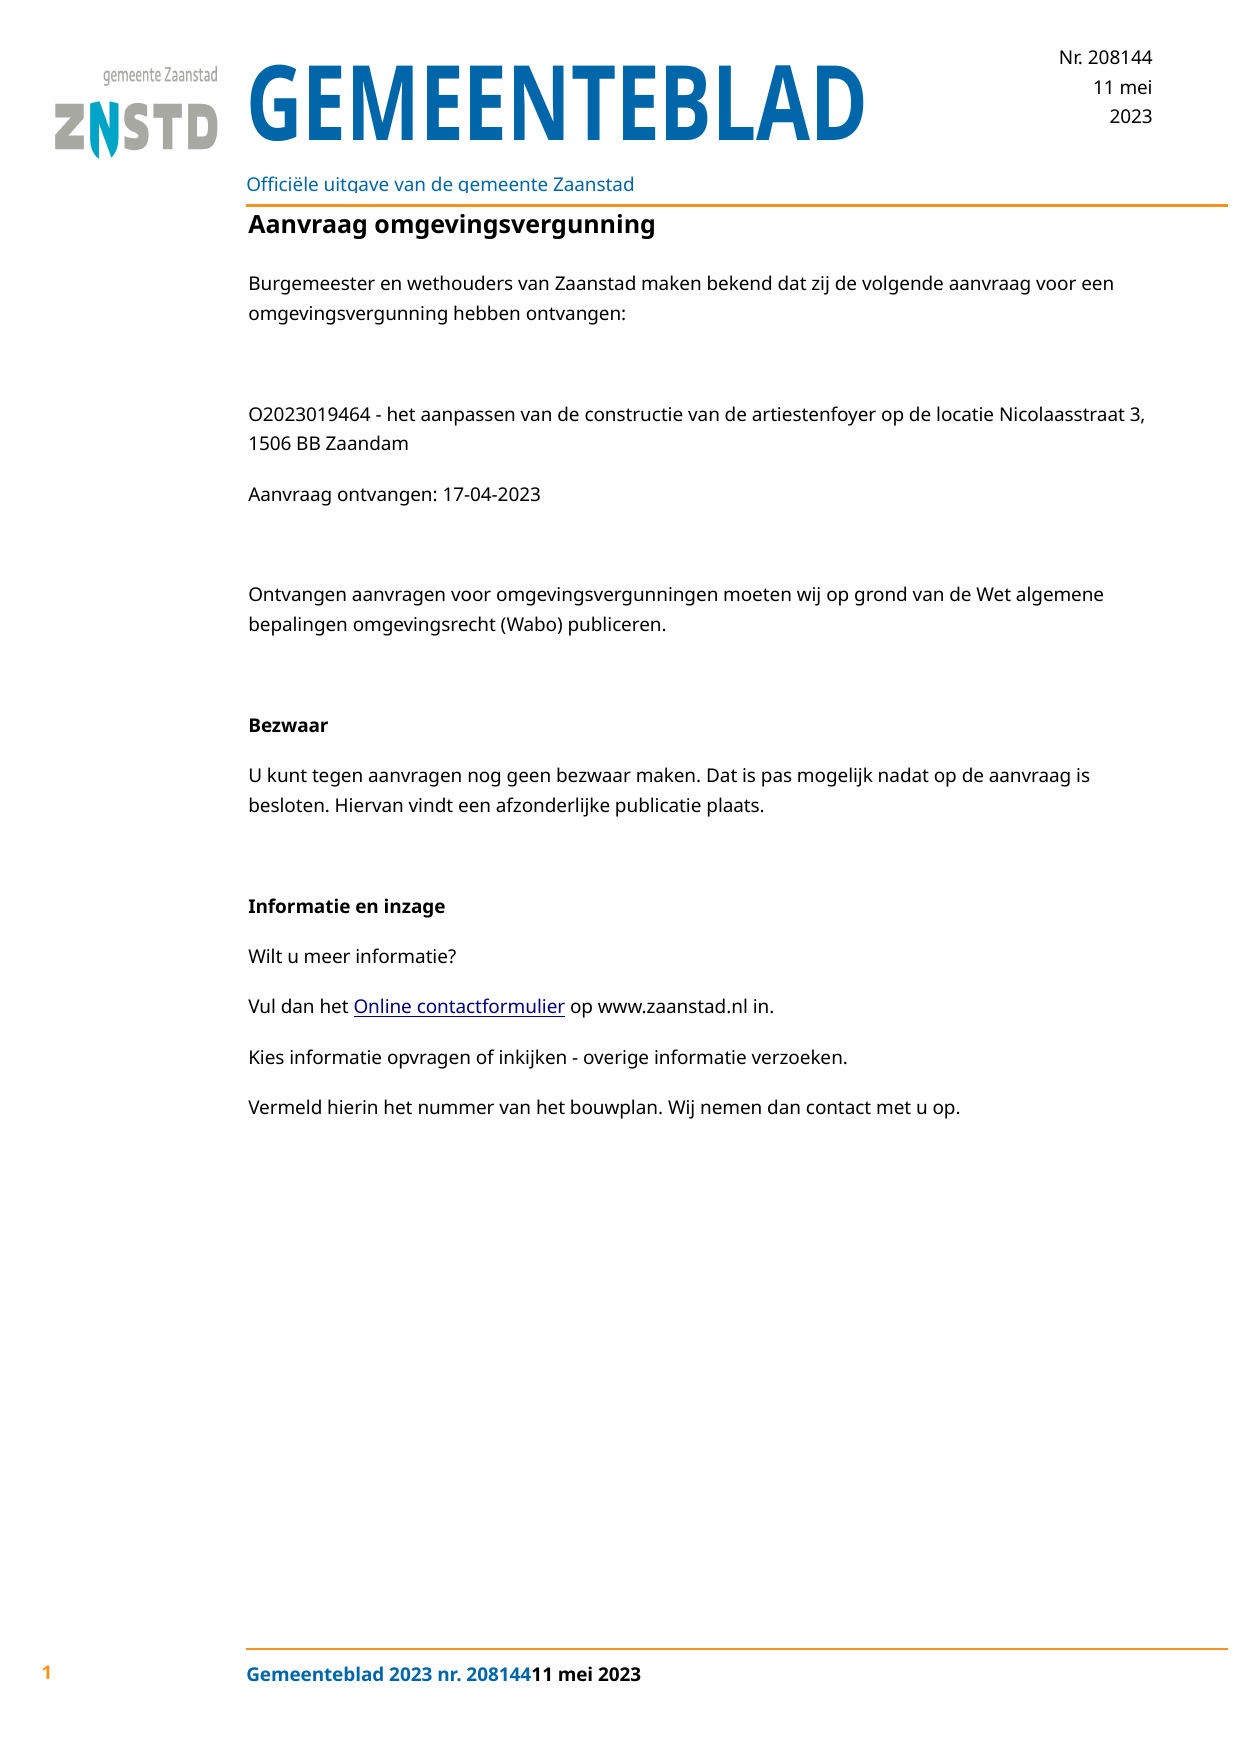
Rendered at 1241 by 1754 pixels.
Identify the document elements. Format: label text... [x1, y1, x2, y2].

text Burgemeester en wethouders van Zaanstad maken bekend dat zij de volgende aanvraag voor een omgevingsvergunning hebben ontvangen: [248, 270, 1152, 326]
text Bezwaar [248, 712, 1152, 738]
picture [41, 47, 231, 172]
text Vul dan het Online contactformulier op www.zaanstad.nl in. [248, 994, 1152, 1019]
text Informatie en inzage [248, 893, 1152, 918]
text O2023019464 - het aanpassen van de constructie van de artiestenfoyer op de locatie Nicolaasstraat 3, 1506 BB Zaandam [248, 401, 1152, 456]
text U kunt tegen aanvragen nog geen bezwaar maken. Dat is pas mogelijk nadat op de aanvraag is besloten. Hiervan vindt een afzonderlijke publicatie plaats. [248, 762, 1152, 818]
text Aanvraag omgevingsvergunning [248, 207, 1152, 241]
text Ontvangen aanvragen voor omgevingsvergunningen moeten wij op grond van de Wet algemene bepalingen omgevingsrecht (Wabo) publiceren. [248, 582, 1152, 637]
text Kies informatie opvragen of inkijken - overige informatie verzoeken. [248, 1044, 1152, 1070]
text Wilt u meer informatie? [248, 943, 1152, 969]
text Aanvraag ontvangen: 17-04-2023 [248, 481, 1152, 506]
text Vermeld hierin het nummer van het bouwplan. Wij nemen dan contact met u op. [248, 1094, 1152, 1120]
